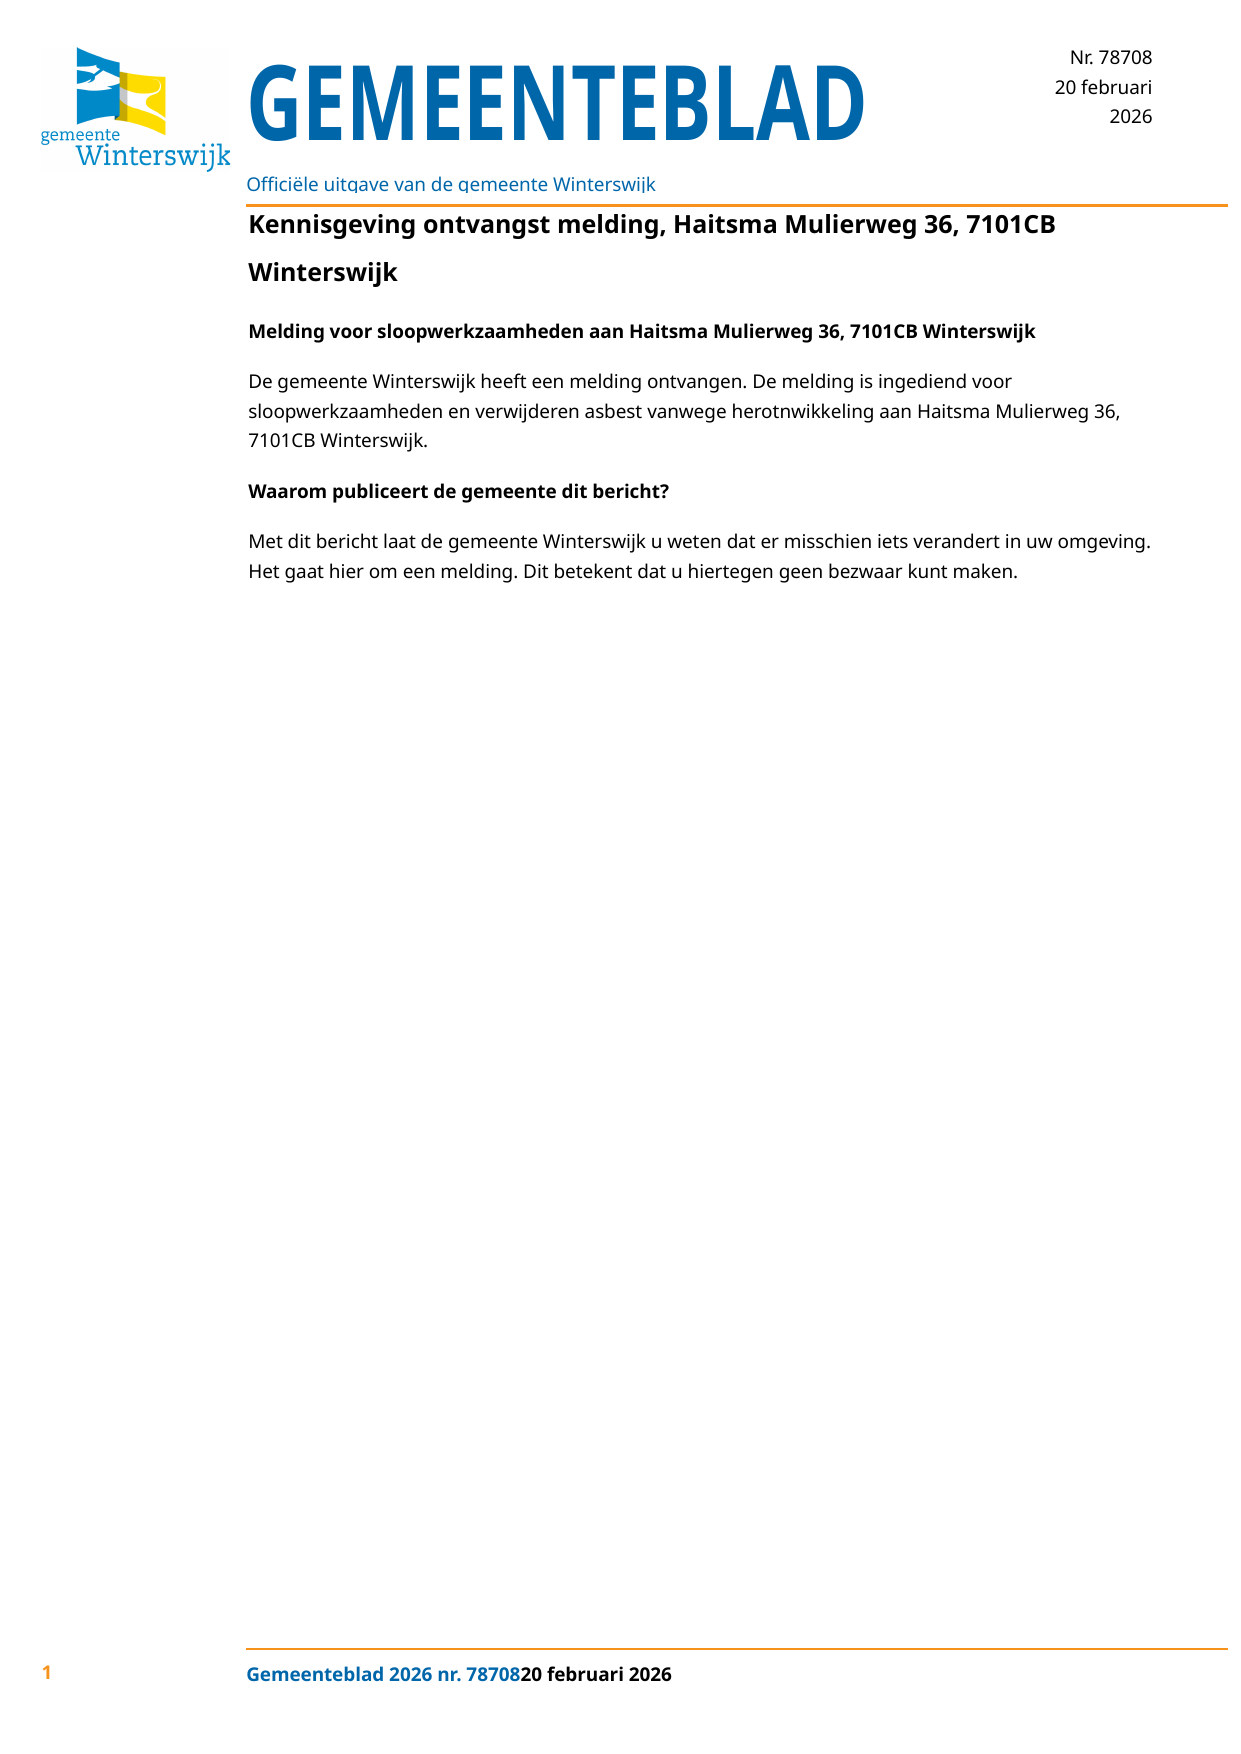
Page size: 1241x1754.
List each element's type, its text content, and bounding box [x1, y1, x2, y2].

text Kennisgeving ontvangst melding, Haitsma Mulierweg 36, 7101CB Winterswijk [248, 207, 1152, 288]
picture [41, 47, 231, 172]
text Met dit bericht laat de gemeente Winterswijk u weten dat er misschien iets verandert in uw omgeving. Het gaat hier om een melding. Dit betekent dat u hiertegen geen bezwaar kunt maken. [248, 528, 1152, 584]
picture [225, 153, 231, 162]
text Waarom publiceert de gemeente dit bericht? [248, 478, 1152, 504]
text De gemeente Winterswijk heeft een melding ontvangen. De melding is ingediend voor sloopwerkzaamheden en verwijderen asbest vanwege herotnwikkeling aan Haitsma Mulierweg 36, 7101CB Winterswijk. [248, 368, 1152, 453]
text Melding voor sloopwerkzaamheden aan Haitsma Mulierweg 36, 7101CB Winterswijk [248, 318, 1152, 344]
